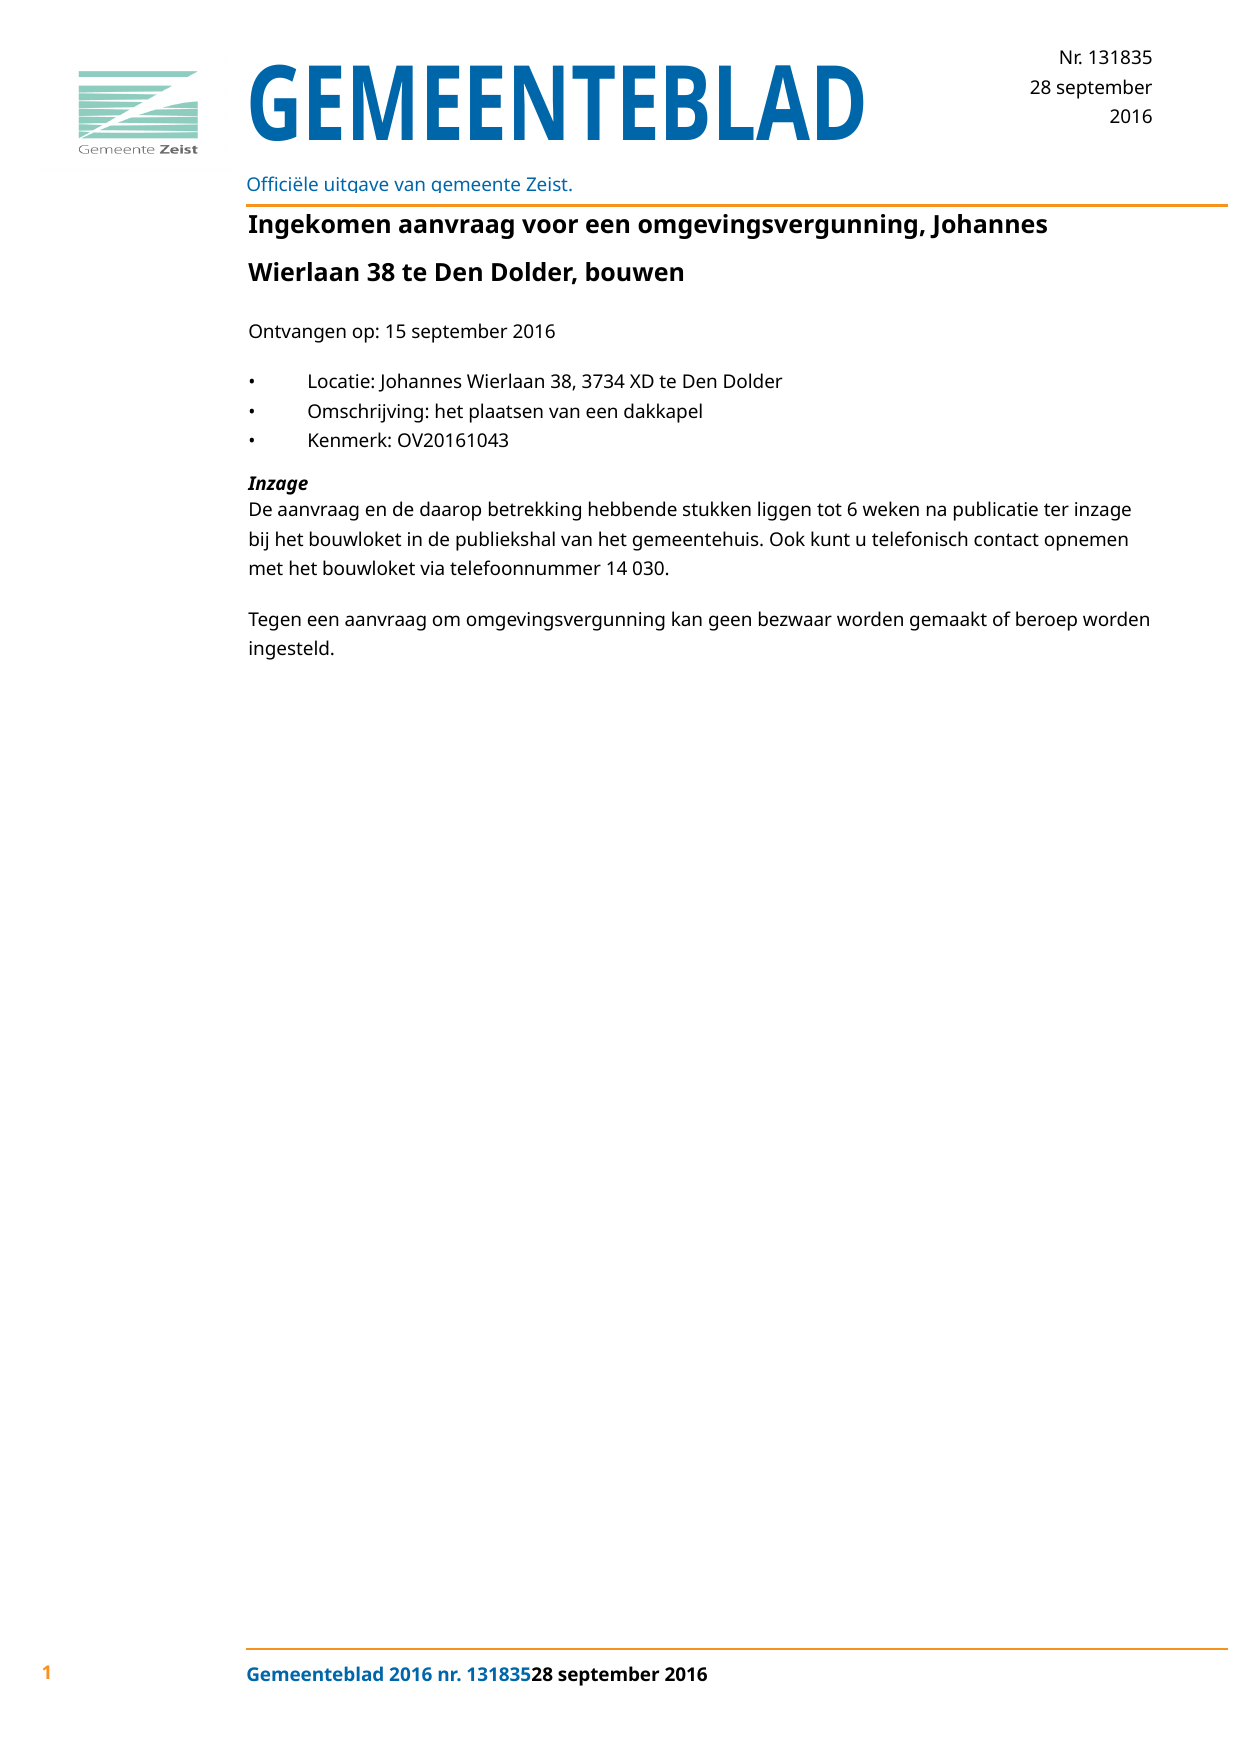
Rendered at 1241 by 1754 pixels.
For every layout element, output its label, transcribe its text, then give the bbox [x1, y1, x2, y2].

list Omschrijving: het plaatsen van een dakkapel [248, 398, 1152, 424]
list Kenmerk: OV20161043 [248, 427, 1152, 453]
text Inzage [248, 471, 1152, 496]
text Tegen een aanvraag om omgevingsvergunning kan geen bezwaar worden gemaakt of beroep worden ingesteld. [248, 606, 1152, 661]
text Ontvangen op: 15 september 2016 [248, 318, 1152, 344]
text De aanvraag en de daarop betrekking hebbende stukken liggen tot 6 weken na publicatie ter inzage bij het bouwloket in de publiekshal van het gemeentehuis. Ook kunt u telefonisch contact opnemen met het bouwloket via telefoonnummer 14 030. [248, 496, 1152, 581]
picture [41, 47, 231, 172]
list Locatie: Johannes Wierlaan 38, 3734 XD te Den Dolder [248, 368, 1152, 394]
text Ingekomen aanvraag voor een omgevingsvergunning, Johannes Wierlaan 38 te Den Dolder, bouwen [248, 207, 1152, 288]
